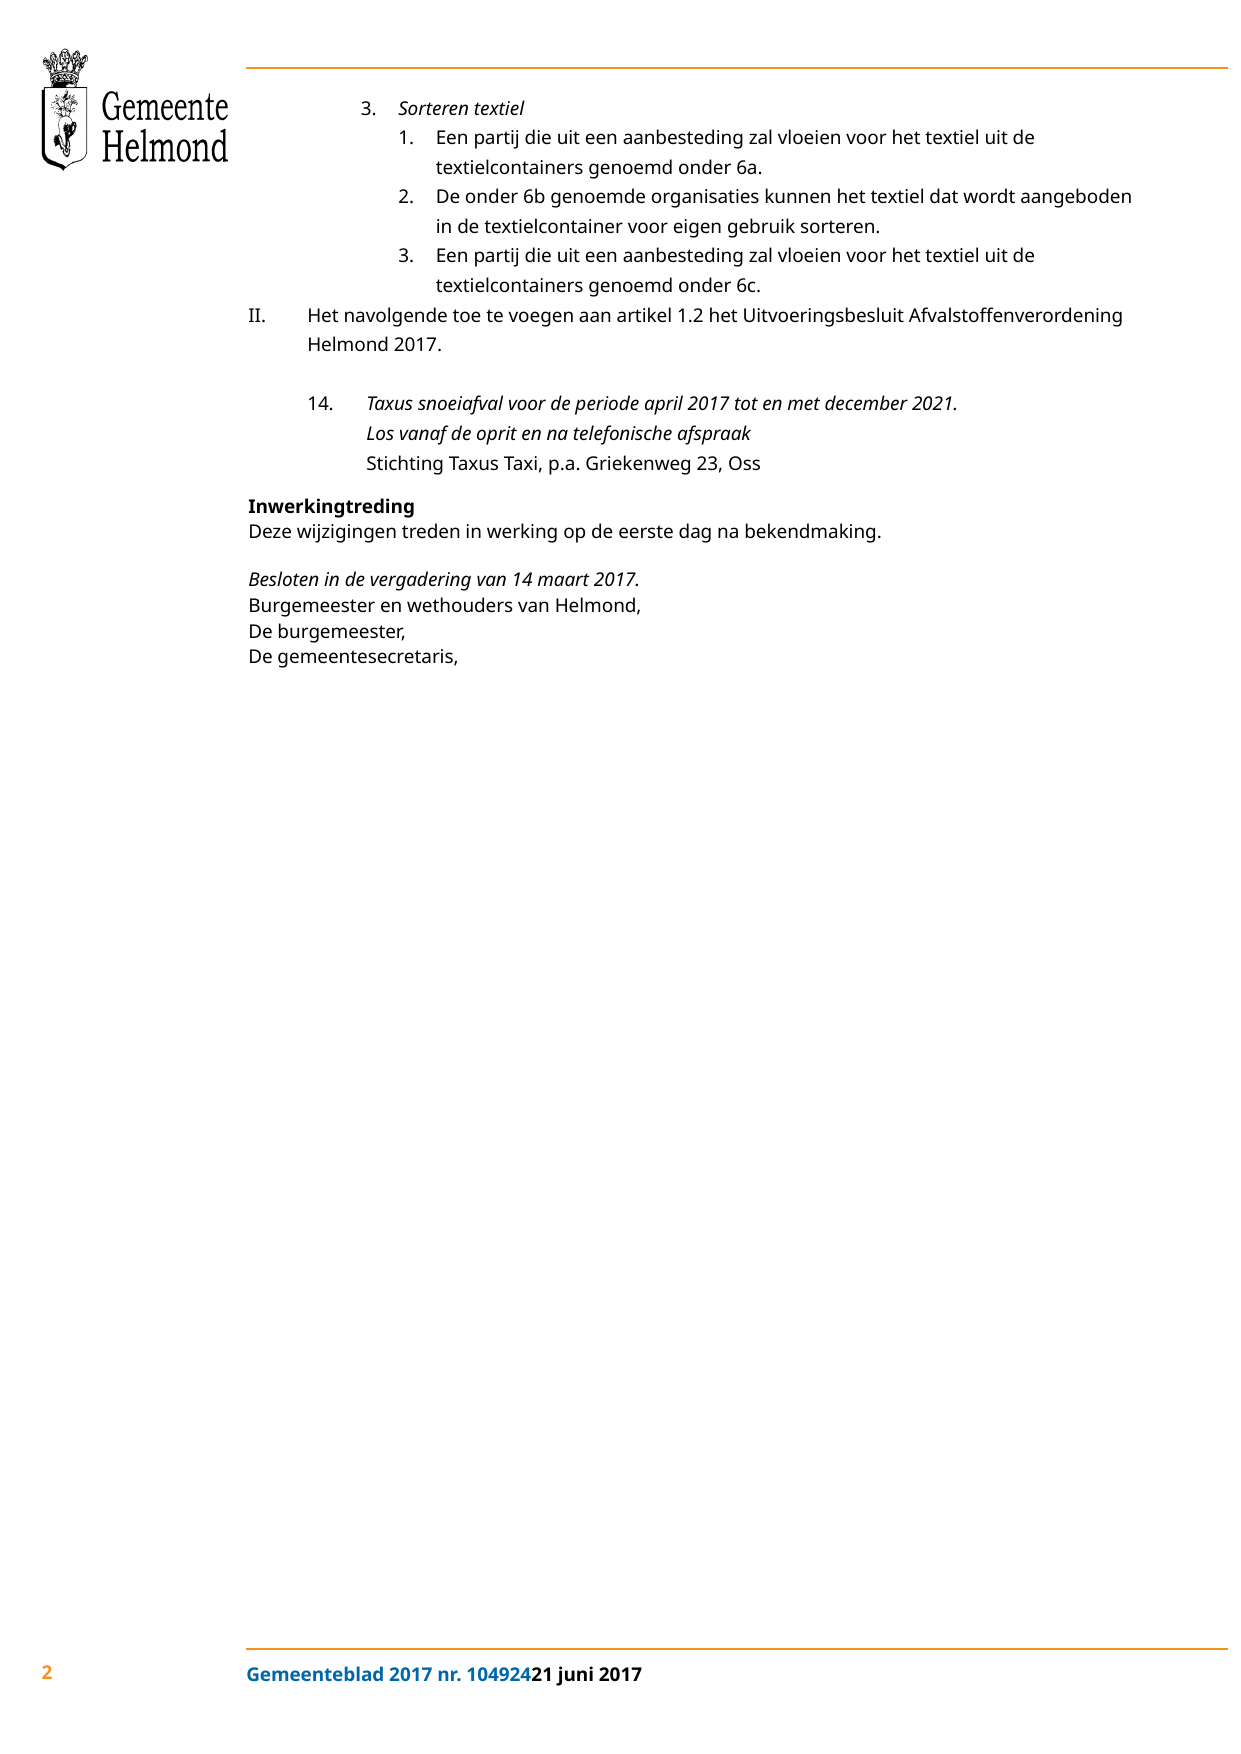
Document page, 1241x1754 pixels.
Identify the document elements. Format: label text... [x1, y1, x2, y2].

text Burgemeester en wethouders van Helmond, [248, 592, 1152, 618]
text Inwerkingtreding [248, 493, 1152, 519]
list Stichting Taxus Taxi, p.a. Griekenweg 23, Oss [307, 450, 1152, 476]
text Deze wijzigingen treden in werking op de eerste dag na bekendmaking. [248, 519, 1152, 544]
list Het navolgende toe te voegen aan artikel 1.2 het Uitvoeringsbesluit Afvalstoffenverordening Helmond 2017. [248, 302, 1152, 357]
list Een partij die uit een aanbesteding zal vloeien voor het textiel uit de textielcontainers genoemd onder 6c. [398, 243, 1152, 298]
text De burgemeester, [248, 618, 1152, 644]
list Taxus snoeiafval voor de periode april 2017 tot en met december 2021. [307, 391, 1152, 416]
list Sorteren textiel [361, 95, 1152, 121]
list De onder 6b genoemde organisaties kunnen het textiel dat wordt aangeboden in de textielcontainer voor eigen gebruik sorteren. [398, 183, 1152, 239]
text Besloten in de vergadering van 14 maart 2017. [248, 566, 1152, 592]
list Een partij die uit een aanbesteding zal vloeien voor het textiel uit de textielcontainers genoemd onder 6a. [398, 124, 1152, 180]
text De gemeentesecretaris, [248, 644, 1152, 669]
list Los vanaf de oprit en na telefonische afspraak [307, 420, 1152, 446]
picture [41, 47, 231, 172]
